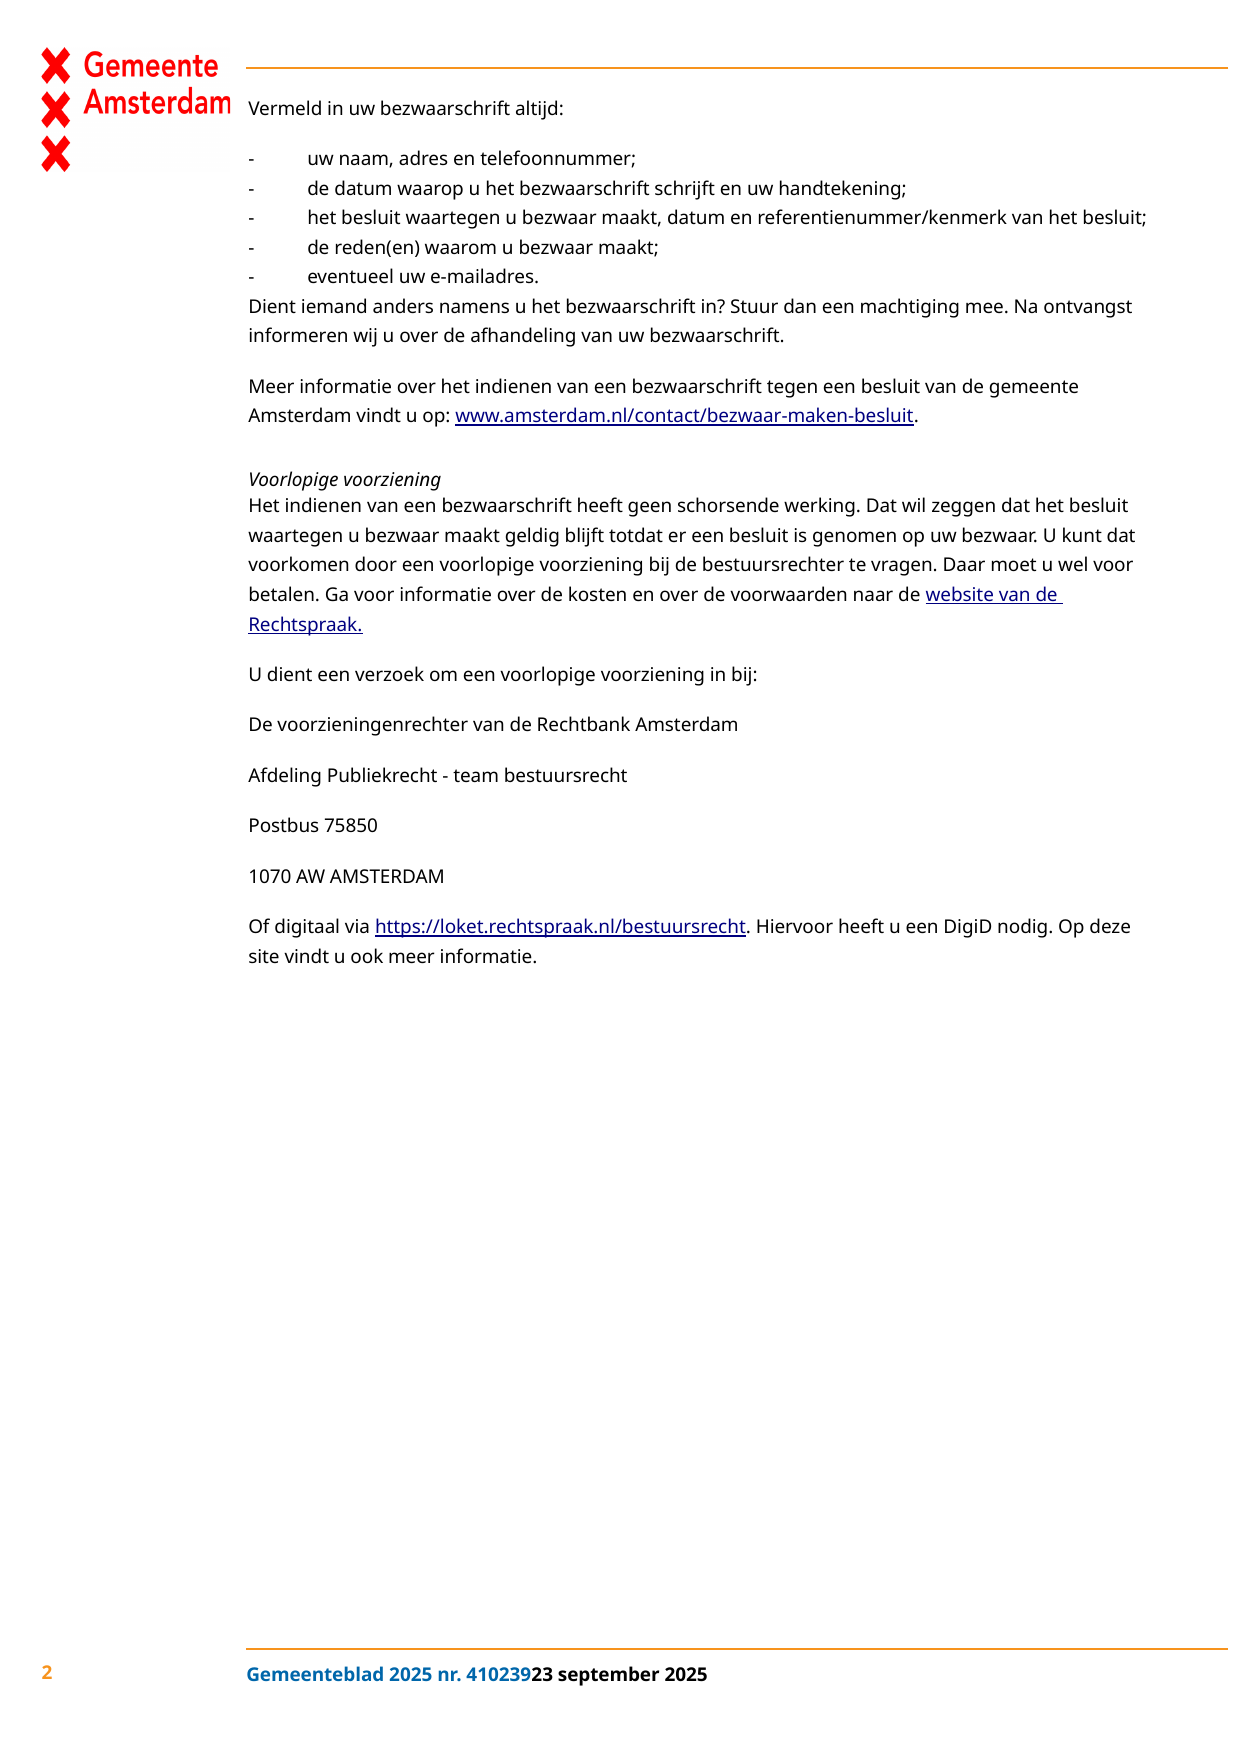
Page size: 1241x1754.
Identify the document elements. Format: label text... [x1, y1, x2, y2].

list de datum waarop u het bezwaarschrift schrijft en uw handtekening; [248, 175, 1152, 201]
text 1070 AW AMSTERDAM [248, 863, 1152, 888]
list het besluit waartegen u bezwaar maakt, datum en referentienummer/kenmerk van het besluit; [248, 204, 1152, 230]
text Vermeld in uw bezwaarschrift altijd: [248, 95, 1152, 121]
text Postbus 75850 [248, 812, 1152, 838]
text Of digitaal via https://loket.rechtspraak.nl/bestuursrecht. Hiervoor heeft u een DigiD nodig. Op deze site vindt u ook meer informatie. [248, 913, 1152, 968]
text Dient iemand anders namens u het bezwaarschrift in? Stuur dan een machtiging mee. Na ontvangst informeren wij u over de afhandeling van uw bezwaarschrift. [248, 293, 1152, 348]
text De voorzieningenrechter van de Rechtbank Amsterdam [248, 712, 1152, 737]
list eventueel uw e-mailadres. [248, 263, 1152, 289]
list uw naam, adres en telefoonnummer; [248, 145, 1152, 171]
text Voorlopige voorziening [248, 467, 1152, 492]
list de reden(en) waarom u bezwaar maakt; [248, 234, 1152, 260]
picture [41, 47, 231, 172]
text Het indienen van een bezwaarschrift heeft geen schorsende werking. Dat wil zeggen dat het besluit waartegen u bezwaar maakt geldig blijft totdat er een besluit is genomen op uw bezwaar. U kunt dat voorkomen door een voorlopige voorziening bij de bestuursrechter te vragen. Daar moet u wel voor betalen. Ga voor informatie over de kosten en over de voorwaarden naar de website van de Rechtspraak. [248, 492, 1152, 636]
text U dient een verzoek om een voorlopige voorziening in bij: [248, 661, 1152, 687]
text Afdeling Publiekrecht - team bestuursrecht [248, 762, 1152, 788]
text Meer informatie over het indienen van een bezwaarschrift tegen een besluit van de gemeente Amsterdam vindt u op: www.amsterdam.nl/contact/bezwaar-maken-besluit. [248, 373, 1152, 428]
